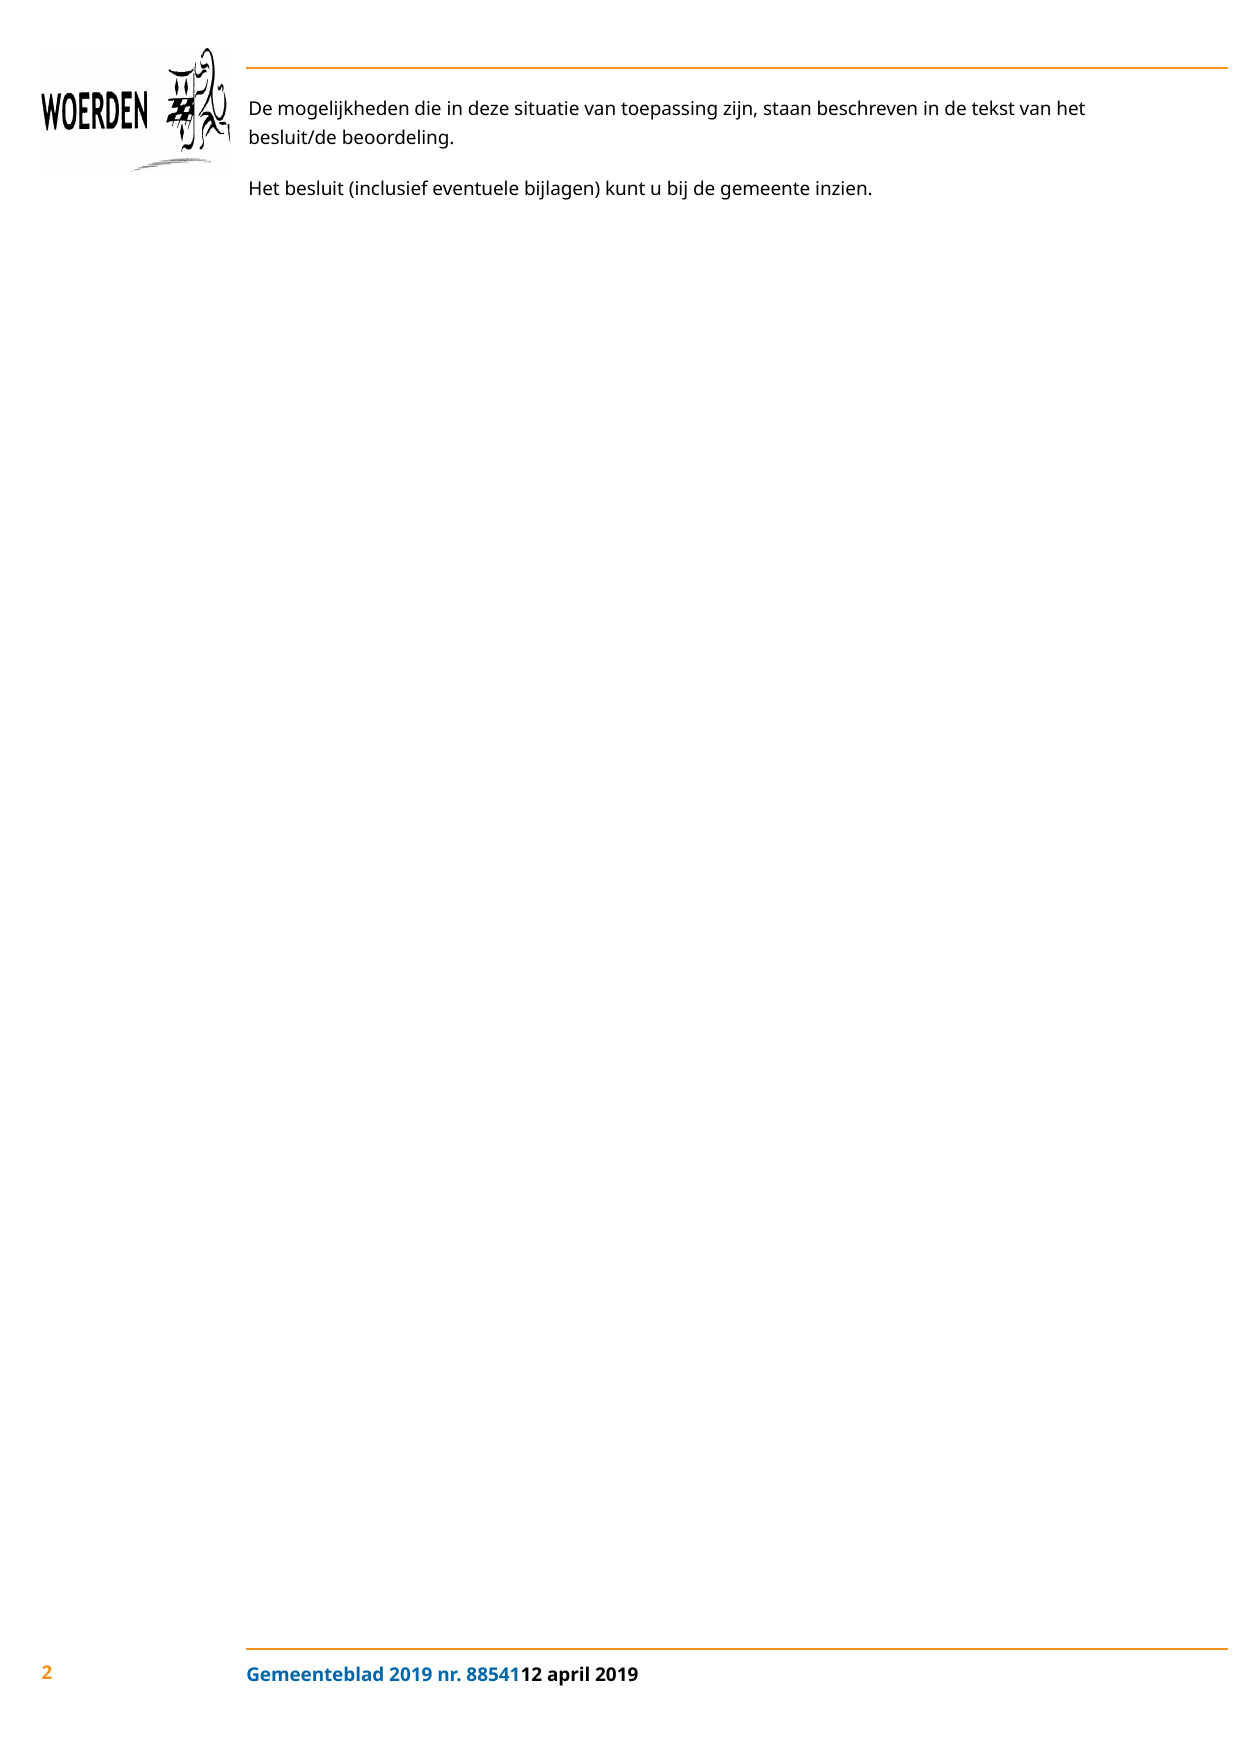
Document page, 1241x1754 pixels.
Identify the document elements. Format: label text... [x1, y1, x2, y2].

text De mogelijkheden die in deze situatie van toepassing zijn, staan beschreven in de tekst van het besluit/de beoordeling. [248, 95, 1152, 150]
picture [41, 47, 231, 172]
text Het besluit (inclusief eventuele bijlagen) kunt u bij de gemeente inzien. [248, 175, 1152, 201]
